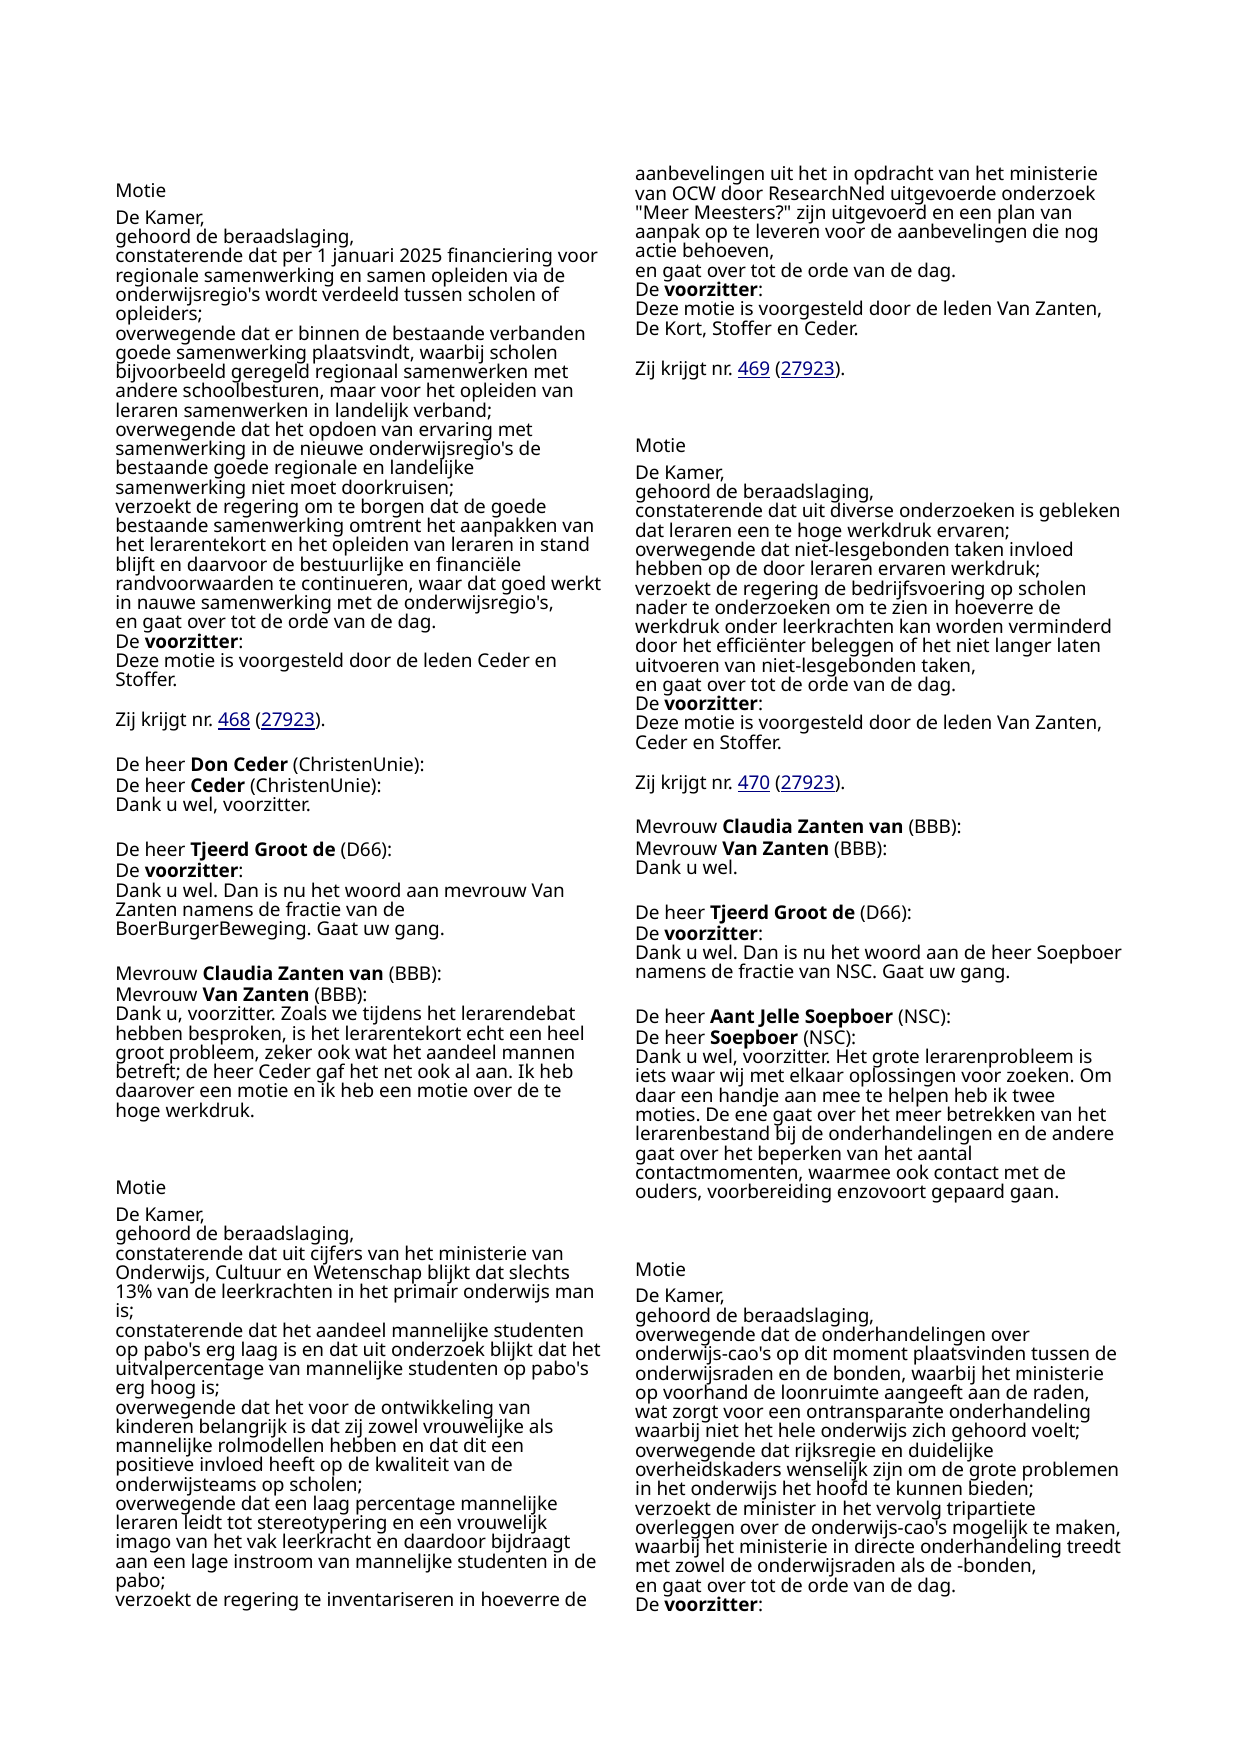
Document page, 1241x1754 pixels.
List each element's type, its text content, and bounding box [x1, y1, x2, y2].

text De voorzitter: [115, 862, 605, 882]
text De Kamer, [635, 1287, 1125, 1307]
text Motie [115, 177, 605, 203]
text Dank u wel, voorzitter. [115, 796, 605, 816]
text De heer Soepboer (NSC): [635, 1029, 1125, 1048]
text overwegende dat het voor de ontwikkeling van kinderen belangrijk is dat zij zowel vrouwelijke als mannelijke rolmodellen hebben en dat dit een positieve invloed heeft op de kwaliteit van de onderwijsteams op scholen; [115, 1399, 605, 1495]
text overwegende dat er binnen de bestaande verbanden goede samenwerking plaatsvindt, waarbij scholen bijvoorbeeld geregeld regionaal samenwerken met andere schoolbesturen, maar voor het opleiden van leraren samenwerken in landelijk verband; [115, 324, 605, 421]
text De Kamer, [115, 1206, 605, 1225]
text constaterende dat per 1 januari 2025 financiering voor regionale samenwerking en samen opleiden via de onderwijsregio's wordt verdeeld tussen scholen of opleiders; [115, 247, 605, 324]
text Dank u, voorzitter. Zoals we tijdens het lerarendebat hebben besproken, is het lerarentekort echt een heel groot probleem, zeker ook wat het aandeel mannen betreft; de heer Ceder gaf het net ook al aan. Ik heb daarover een motie en ik heb een motie over de te hoge werkdruk. [115, 1005, 605, 1121]
text De heer Tjeerd Groot de (D66): [635, 899, 1125, 924]
text Dank u wel. [635, 859, 1125, 878]
text constaterende dat het aandeel mannelijke studenten op pabo's erg laag is en dat uit onderzoek blijkt dat het uitvalpercentage van mannelijke studenten op pabo's erg hoog is; [115, 1322, 605, 1399]
text en gaat over tot de orde van de dag. [635, 1577, 1125, 1596]
text De voorzitter: [635, 1596, 1125, 1615]
text De voorzitter: [115, 633, 605, 652]
text Mevrouw Van Zanten (BBB): [115, 986, 605, 1005]
text Motie [635, 432, 1125, 458]
text overwegende dat rijksregie en duidelijke overheidskaders wenselijk zijn om de grote problemen in het onderwijs het hoofd te kunnen bieden; [635, 1442, 1125, 1499]
text en gaat over tot de orde van de dag. [115, 613, 605, 633]
text Dank u wel, voorzitter. Het grote lerarenprobleem is iets waar wij met elkaar oplossingen voor zoeken. Om daar een handje aan mee te helpen heb ik twee moties. De ene gaat over het meer betrekken van het lerarenbestand bij de onderhandelingen en de andere gaat over het beperken van het aantal contactmomenten, waarmee ook contact met de ouders, voorbereiding enzovoort gepaard gaan. [635, 1048, 1125, 1202]
text Zij krijgt nr. 468 (27923). [115, 711, 605, 731]
text De Kamer, [115, 209, 605, 228]
text Zij krijgt nr. 470 (27923). [635, 774, 1125, 793]
text Deze motie is voorgesteld door de leden Van Zanten, De Kort, Stoffer en Ceder. [635, 300, 1125, 339]
text De heer Ceder (ChristenUnie): [115, 777, 605, 796]
text Dank u wel. Dan is nu het woord aan mevrouw Van Zanten namens de fractie van de BoerBurgerBeweging. Gaat uw gang. [115, 882, 605, 939]
text overwegende dat het opdoen van ervaring met samenwerking in de nieuwe onderwijsregio's de bestaande goede regionale en landelijke samenwerking niet moet doorkruisen; [115, 421, 605, 498]
text gehoord de beraadslaging, [635, 1307, 1125, 1326]
text De Kamer, [635, 464, 1125, 483]
text De voorzitter: [635, 695, 1125, 714]
text overwegende dat niet-lesgebonden taken invloed hebben op de door leraren ervaren werkdruk; [635, 541, 1125, 579]
text De heer Tjeerd Groot de (D66): [115, 837, 605, 862]
text verzoekt de regering te inventariseren in hoeverre de [115, 1591, 605, 1611]
text en gaat over tot de orde van de dag. [635, 262, 1125, 281]
text De heer Aant Jelle Soepboer (NSC): [635, 1003, 1125, 1029]
text Motie [115, 1174, 605, 1200]
text overwegende dat de onderhandelingen over onderwijs-cao's op dit moment plaatsvinden tussen de onderwijsraden en de bonden, waarbij het ministerie op voorhand de loonruimte aangeeft aan de raden, wat zorgt voor een ontransparante onderhandeling waarbij niet het hele onderwijs zich gehoord voelt; [635, 1326, 1125, 1442]
text constaterende dat uit cijfers van het ministerie van Onderwijs, Cultuur en Wetenschap blijkt dat slechts 13% van de leerkrachten in het primair onderwijs man is; [115, 1244, 605, 1322]
text verzoekt de regering de bedrijfsvoering op scholen nader te onderzoeken om te zien in hoeverre de werkdruk onder leerkrachten kan worden verminderd door het efficiënter beleggen of het niet langer laten uitvoeren van niet-lesgebonden taken, [635, 579, 1125, 676]
text en gaat over tot de orde van de dag. [635, 676, 1125, 695]
text constaterende dat uit diverse onderzoeken is gebleken dat leraren een te hoge werkdruk ervaren; [635, 502, 1125, 541]
text verzoekt de minister in het vervolg tripartiete overleggen over de onderwijs-cao's mogelijk te maken, waarbij het ministerie in directe onderhandeling treedt met zowel de onderwijsraden als de -bonden, [635, 1499, 1125, 1577]
text Mevrouw Claudia Zanten van (BBB): [115, 960, 605, 986]
text Mevrouw Van Zanten (BBB): [635, 839, 1125, 859]
text Mevrouw Claudia Zanten van (BBB): [635, 814, 1125, 839]
text De voorzitter: [635, 924, 1125, 944]
text Zij krijgt nr. 469 (27923). [635, 359, 1125, 379]
text aanbevelingen uit het in opdracht van het ministerie van OCW door ResearchNed uitgevoerde onderzoek "Meer Meesters?" zijn uitgevoerd en een plan van aanpak op te leveren voor de aanbevelingen die nog actie behoeven, [635, 165, 1125, 262]
text gehoord de beraadslaging, [115, 1225, 605, 1244]
text De voorzitter: [635, 281, 1125, 300]
text Dank u wel. Dan is nu het woord aan de heer Soepboer namens de fractie van NSC. Gaat uw gang. [635, 944, 1125, 982]
text overwegende dat een laag percentage mannelijke leraren leidt tot stereotypering en een vrouwelijk imago van het vak leerkracht en daardoor bijdraagt aan een lage instroom van mannelijke studenten in de pabo; [115, 1495, 605, 1591]
text verzoekt de regering om te borgen dat de goede bestaande samenwerking omtrent het aanpakken van het lerarentekort en het opleiden van leraren in stand blijft en daarvoor de bestuurlijke en financiële randvoorwaarden te continueren, waar dat goed werkt in nauwe samenwerking met de onderwijsregio's, [115, 498, 605, 613]
text gehoord de beraadslaging, [115, 228, 605, 247]
text gehoord de beraadslaging, [635, 483, 1125, 502]
text Motie [635, 1256, 1125, 1282]
text Deze motie is voorgesteld door de leden Ceder en Stoffer. [115, 652, 605, 691]
text De heer Don Ceder (ChristenUnie): [115, 751, 605, 777]
text Deze motie is voorgesteld door de leden Van Zanten, Ceder en Stoffer. [635, 714, 1125, 753]
